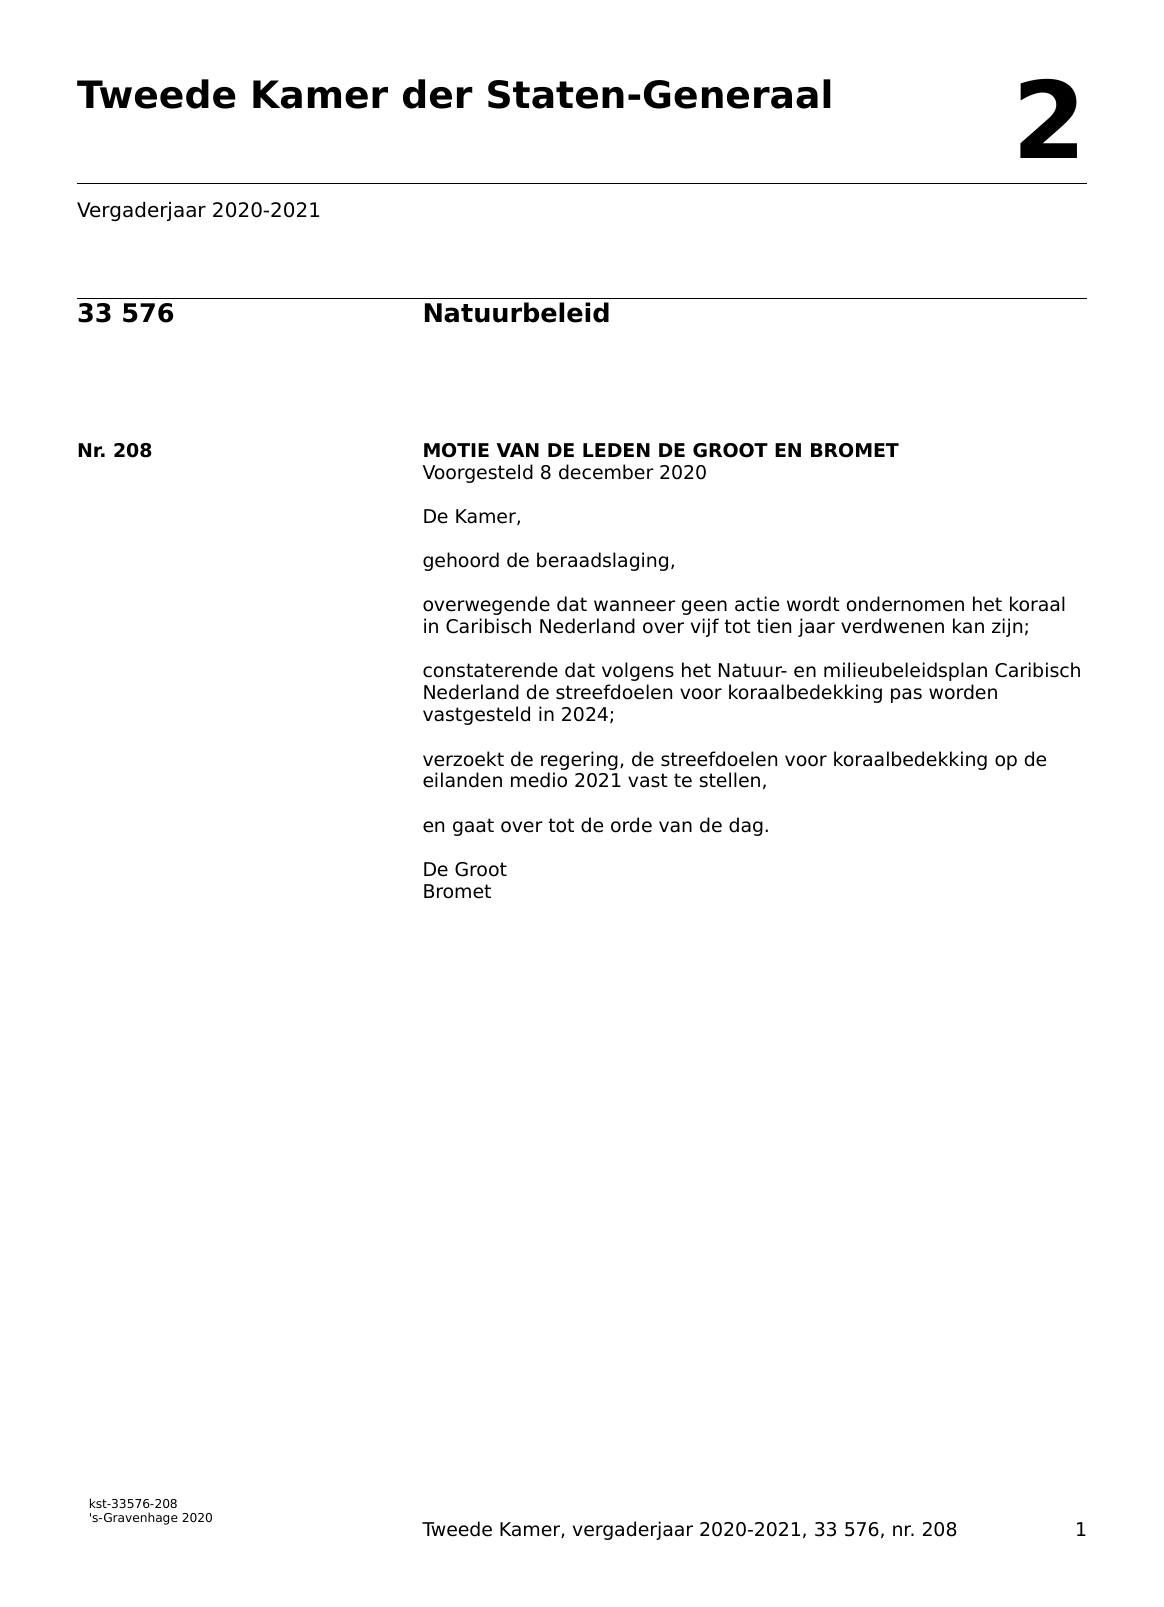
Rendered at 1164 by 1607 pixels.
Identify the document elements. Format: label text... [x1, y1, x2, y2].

text Voorgesteld 8 december 2020 [422, 462, 1087, 484]
subtitle 33 576 Natuurbeleid [77, 299, 1087, 329]
text overwegende dat wanneer geen actie wordt ondernomen het koraal in Caribisch Nederland over vijf tot tien jaar verdwenen kan zijn; [422, 594, 1087, 638]
text Bromet [422, 881, 1087, 903]
text en gaat over tot de orde van de dag. [422, 814, 1087, 837]
table_header 2 [886, 59, 1087, 183]
text constaterende dat volgens het Natuur- en milieubeleidsplan Caribisch Nederland de streefdoelen voor koraalbedekking pas worden vastgesteld in 2024; [422, 660, 1087, 726]
text De Groot [422, 859, 1087, 881]
text 's-Gravenhage 2020 [88, 1511, 323, 1525]
text gehoord de beraadslaging, [422, 550, 1087, 572]
table_header Tweede Kamer der Staten-Generaal [77, 59, 886, 183]
subtitle Nr. 208 MOTIE VAN DE LEDEN DE GROOT EN BROMET [77, 440, 1087, 462]
text kst-33576-208 [88, 1497, 323, 1511]
text verzoekt de regering, de streefdoelen voor koraalbedekking op de eilanden medio 2021 vast te stellen, [422, 748, 1087, 792]
table_cell Vergaderjaar 2020-2021 [77, 184, 1087, 298]
text De Kamer, [422, 506, 1087, 528]
